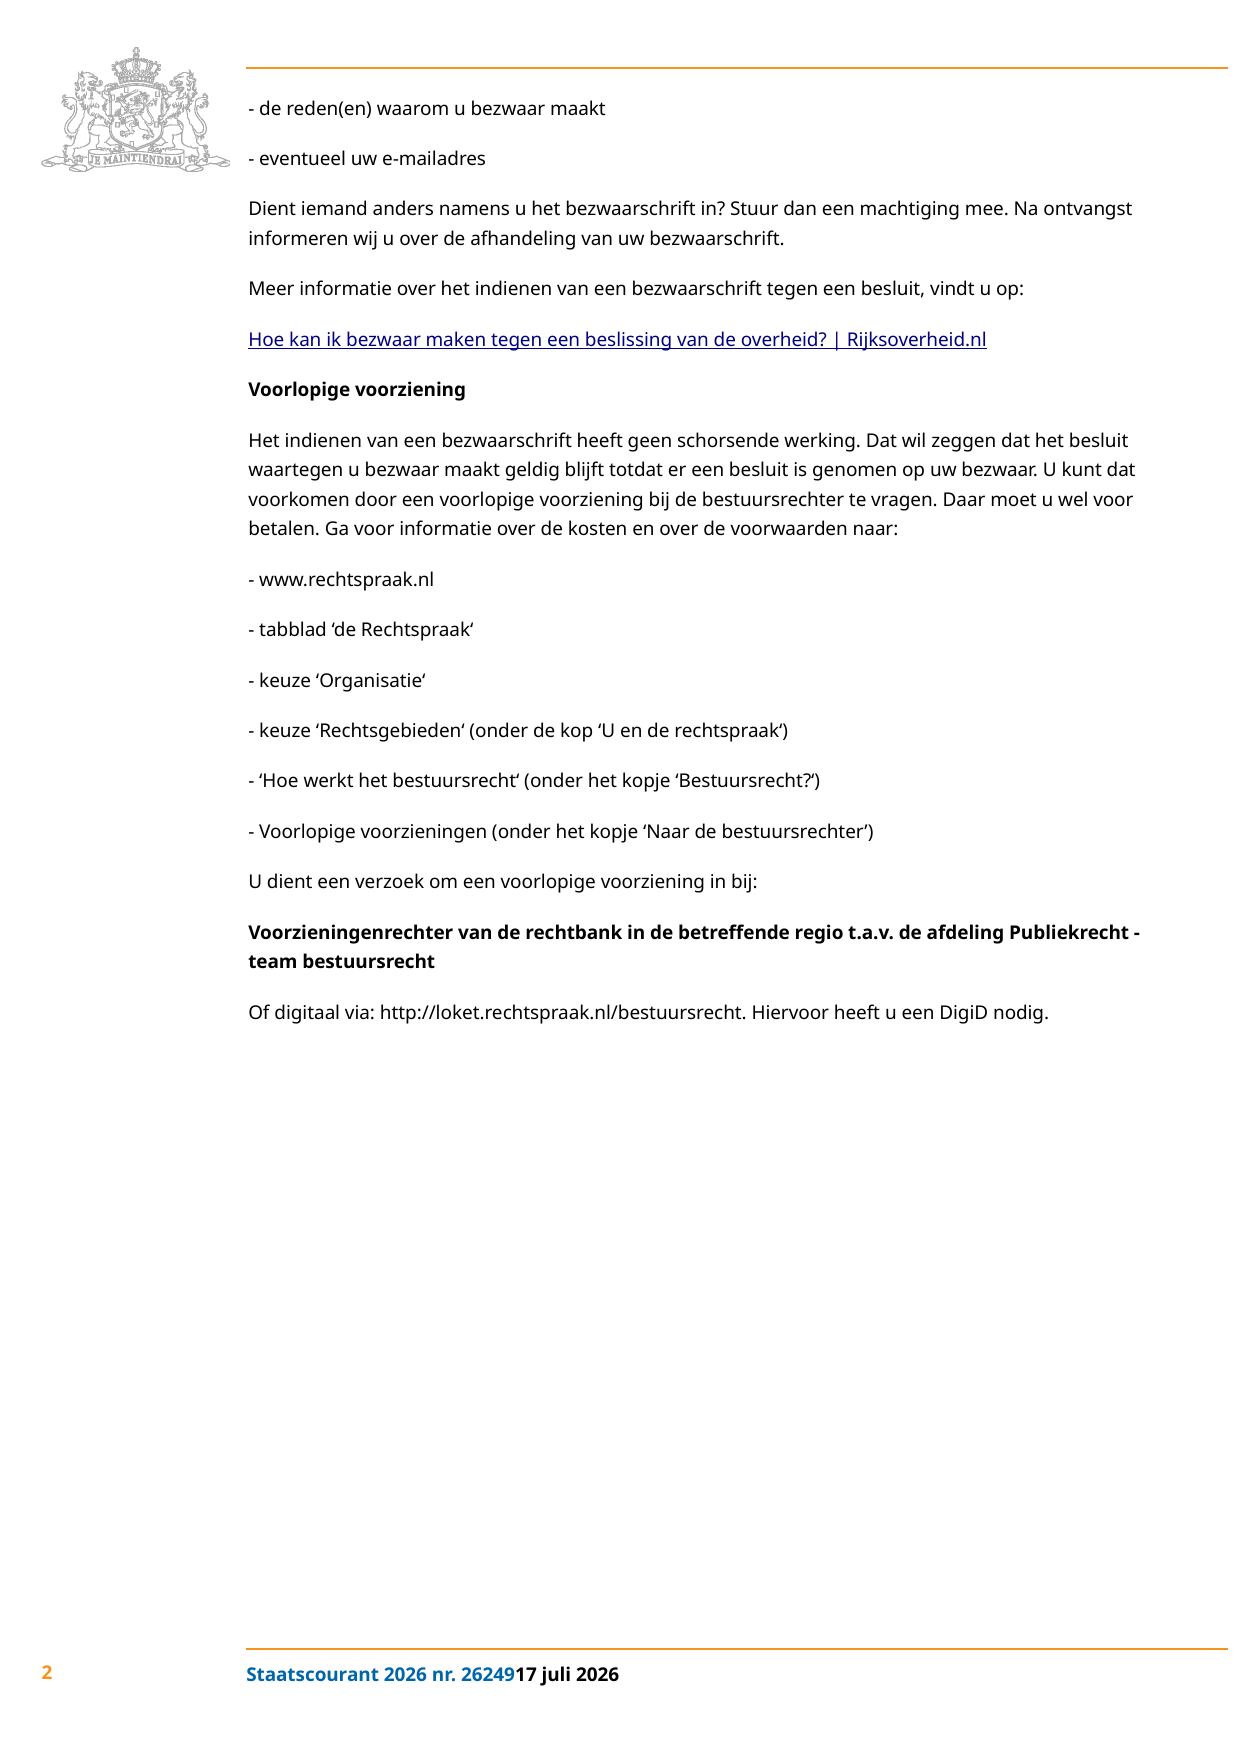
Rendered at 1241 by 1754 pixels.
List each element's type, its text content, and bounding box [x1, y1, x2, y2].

text - ‘Hoe werkt het bestuursrecht‘ (onder het kopje ‘Bestuursrecht?‘) [248, 768, 1152, 793]
text - keuze ‘Rechtsgebieden‘ (onder de kop ‘U en de rechtspraak‘) [248, 717, 1152, 743]
text - Voorlopige voorzieningen (onder het kopje ‘Naar de bestuursrechter’) [248, 818, 1152, 844]
text U dient een verzoek om een voorlopige voorziening in bij: [248, 868, 1152, 894]
text - eventueel uw e-mailadres [248, 145, 1152, 171]
text - de reden(en) waarom u bezwaar maakt [248, 95, 1152, 121]
text - keuze ‘Organisatie‘ [248, 667, 1152, 693]
text Voorlopige voorziening [248, 376, 1152, 402]
text Dient iemand anders namens u het bezwaarschrift in? Stuur dan een machtiging mee. Na ontvangst informeren wij u over de afhandeling van uw bezwaarschrift. [248, 196, 1152, 251]
text Hoe kan ik bezwaar maken tegen een beslissing van de overheid? | Rijksoverheid.nl [248, 326, 1152, 352]
picture [41, 47, 231, 172]
text - www.rechtspraak.nl [248, 566, 1152, 592]
text Of digitaal via: http://loket.rechtspraak.nl/bestuursrecht. Hiervoor heeft u een DigiD nodig. [248, 999, 1152, 1025]
text Het indienen van een bezwaarschrift heeft geen schorsende werking. Dat wil zeggen dat het besluit waartegen u bezwaar maakt geldig blijft totdat er een besluit is genomen op uw bezwaar. U kunt dat voorkomen door een voorlopige voorziening bij de bestuursrechter te vragen. Daar moet u wel voor betalen. Ga voor informatie over de kosten en over de voorwaarden naar: [248, 427, 1152, 541]
text - tabblad ‘de Rechtspraak‘ [248, 616, 1152, 642]
text Meer informatie over het indienen van een bezwaarschrift tegen een besluit, vindt u op: [248, 276, 1152, 301]
text Voorzieningenrechter van de rechtbank in de betreffende regio t.a.v. de afdeling Publiekrecht - team bestuursrecht [248, 919, 1152, 974]
